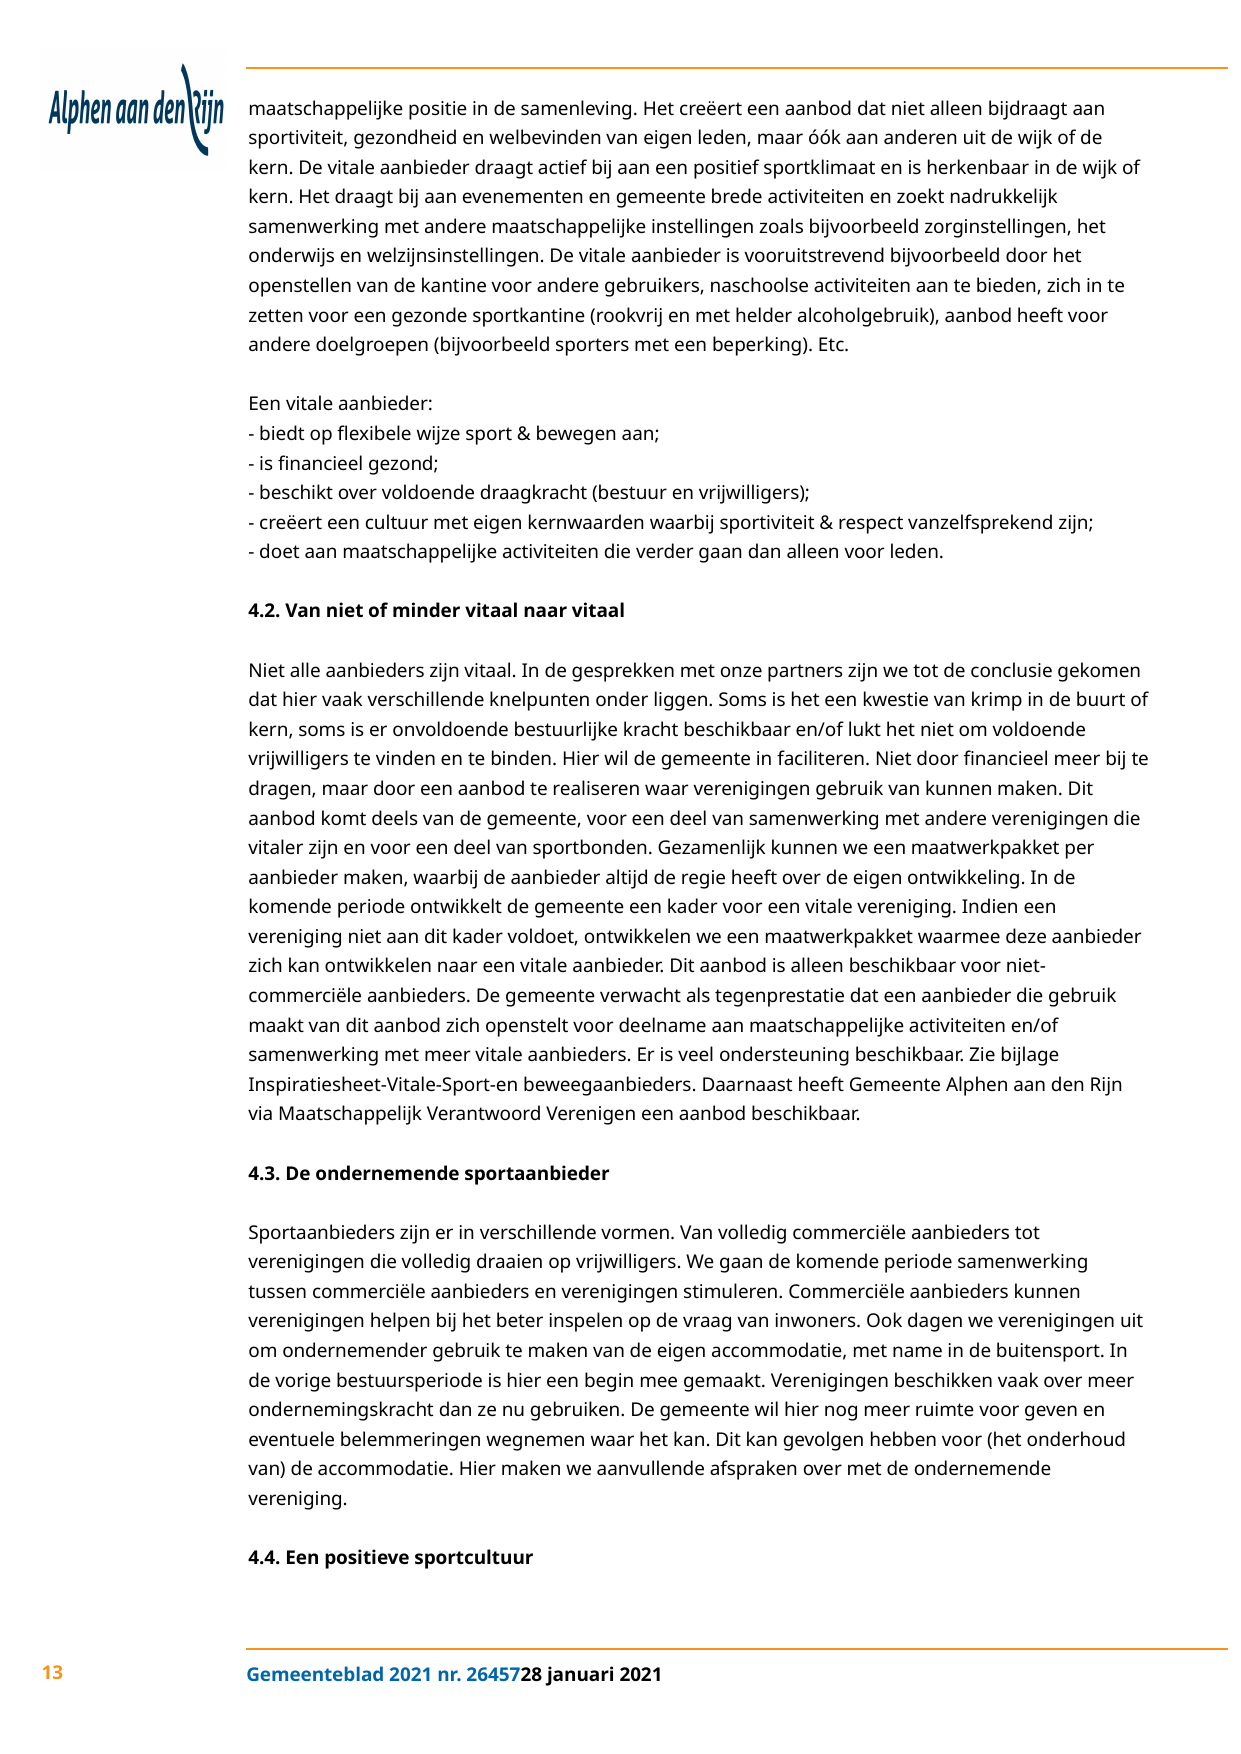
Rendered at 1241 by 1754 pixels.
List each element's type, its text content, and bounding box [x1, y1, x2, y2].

text Een vitale aanbieder: [248, 391, 1152, 416]
text - doet aan maatschappelijke activiteiten die verder gaan dan alleen voor leden. [248, 538, 1152, 564]
text - biedt op flexibele wijze sport & bewegen aan; [248, 420, 1152, 446]
text maatschappelijke positie in de samenleving. Het creëert een aanbod dat niet alleen bijdraagt aan sportiviteit, gezondheid en welbevinden van eigen leden, maar óók aan anderen uit de wijk of de kern. De vitale aanbieder draagt actief bij aan een positief sportklimaat en is herkenbaar in de wijk of kern. Het draagt bij aan evenementen en gemeente brede activiteiten en zoekt nadrukkelijk samenwerking met andere maatschappelijke instellingen zoals bijvoorbeeld zorginstellingen, het onderwijs en welzijnsinstellingen. De vitale aanbieder is vooruitstrevend bijvoorbeeld door het openstellen van de kantine voor andere gebruikers, naschoolse activiteiten aan te bieden, zich in te zetten voor een gezonde sportkantine (rookvrij en met helder alcoholgebruik), aanbod heeft voor andere doelgroepen (bijvoorbeeld sporters met een beperking). Etc. [248, 95, 1152, 357]
text - is financieel gezond; [248, 450, 1152, 476]
text Niet alle aanbieders zijn vitaal. In de gesprekken met onze partners zijn we tot de conclusie gekomen dat hier vaak verschillende knelpunten onder liggen. Soms is het een kwestie van krimp in de buurt of kern, soms is er onvoldoende bestuurlijke kracht beschikbaar en/of lukt het niet om voldoende vrijwilligers te vinden en te binden. Hier wil de gemeente in faciliteren. Niet door financieel meer bij te dragen, maar door een aanbod te realiseren waar verenigingen gebruik van kunnen maken. Dit aanbod komt deels van de gemeente, voor een deel van samenwerking met andere verenigingen die vitaler zijn en voor een deel van sportbonden. Gezamenlijk kunnen we een maatwerkpakket per aanbieder maken, waarbij de aanbieder altijd de regie heeft over de eigen ontwikkeling. In de komende periode ontwikkelt de gemeente een kader voor een vitale vereniging. Indien een vereniging niet aan dit kader voldoet, ontwikkelen we een maatwerkpakket waarmee deze aanbieder zich kan ontwikkelen naar een vitale aanbieder. Dit aanbod is alleen beschikbaar voor niet-commerciële aanbieders. De gemeente verwacht als tegenprestatie dat een aanbieder die gebruik maakt van dit aanbod zich openstelt voor deelname aan maatschappelijke activiteiten en/of samenwerking met meer vitale aanbieders. Er is veel ondersteuning beschikbaar. Zie bijlage Inspiratiesheet-Vitale-Sport-en beweegaanbieders. Daarnaast heeft Gemeente Alphen aan den Rijn via Maatschappelijk Verantwoord Verenigen een aanbod beschikbaar. [248, 657, 1152, 1126]
text 4.2. Van niet of minder vitaal naar vitaal [248, 598, 1152, 623]
text - beschikt over voldoende draagkracht (bestuur en vrijwilligers); [248, 479, 1152, 505]
picture [41, 47, 231, 172]
text - creëert een cultuur met eigen kernwaarden waarbij sportiviteit & respect vanzelfsprekend zijn; [248, 509, 1152, 535]
text 4.3. De ondernemende sportaanbieder [248, 1160, 1152, 1186]
text 4.4. Een positieve sportcultuur [248, 1544, 1152, 1570]
text Sportaanbieders zijn er in verschillende vormen. Van volledig commerciële aanbieders tot verenigingen die volledig draaien op vrijwilligers. We gaan de komende periode samenwerking tussen commerciële aanbieders en verenigingen stimuleren. Commerciële aanbieders kunnen verenigingen helpen bij het beter inspelen op de vraag van inwoners. Ook dagen we verenigingen uit om ondernemender gebruik te maken van de eigen accommodatie, met name in de buitensport. In de vorige bestuursperiode is hier een begin mee gemaakt. Verenigingen beschikken vaak over meer ondernemingskracht dan ze nu gebruiken. De gemeente wil hier nog meer ruimte voor geven en eventuele belemmeringen wegnemen waar het kan. Dit kan gevolgen hebben voor (het onderhoud van) de accommodatie. Hier maken we aanvullende afspraken over met de ondernemende vereniging. [248, 1219, 1152, 1511]
